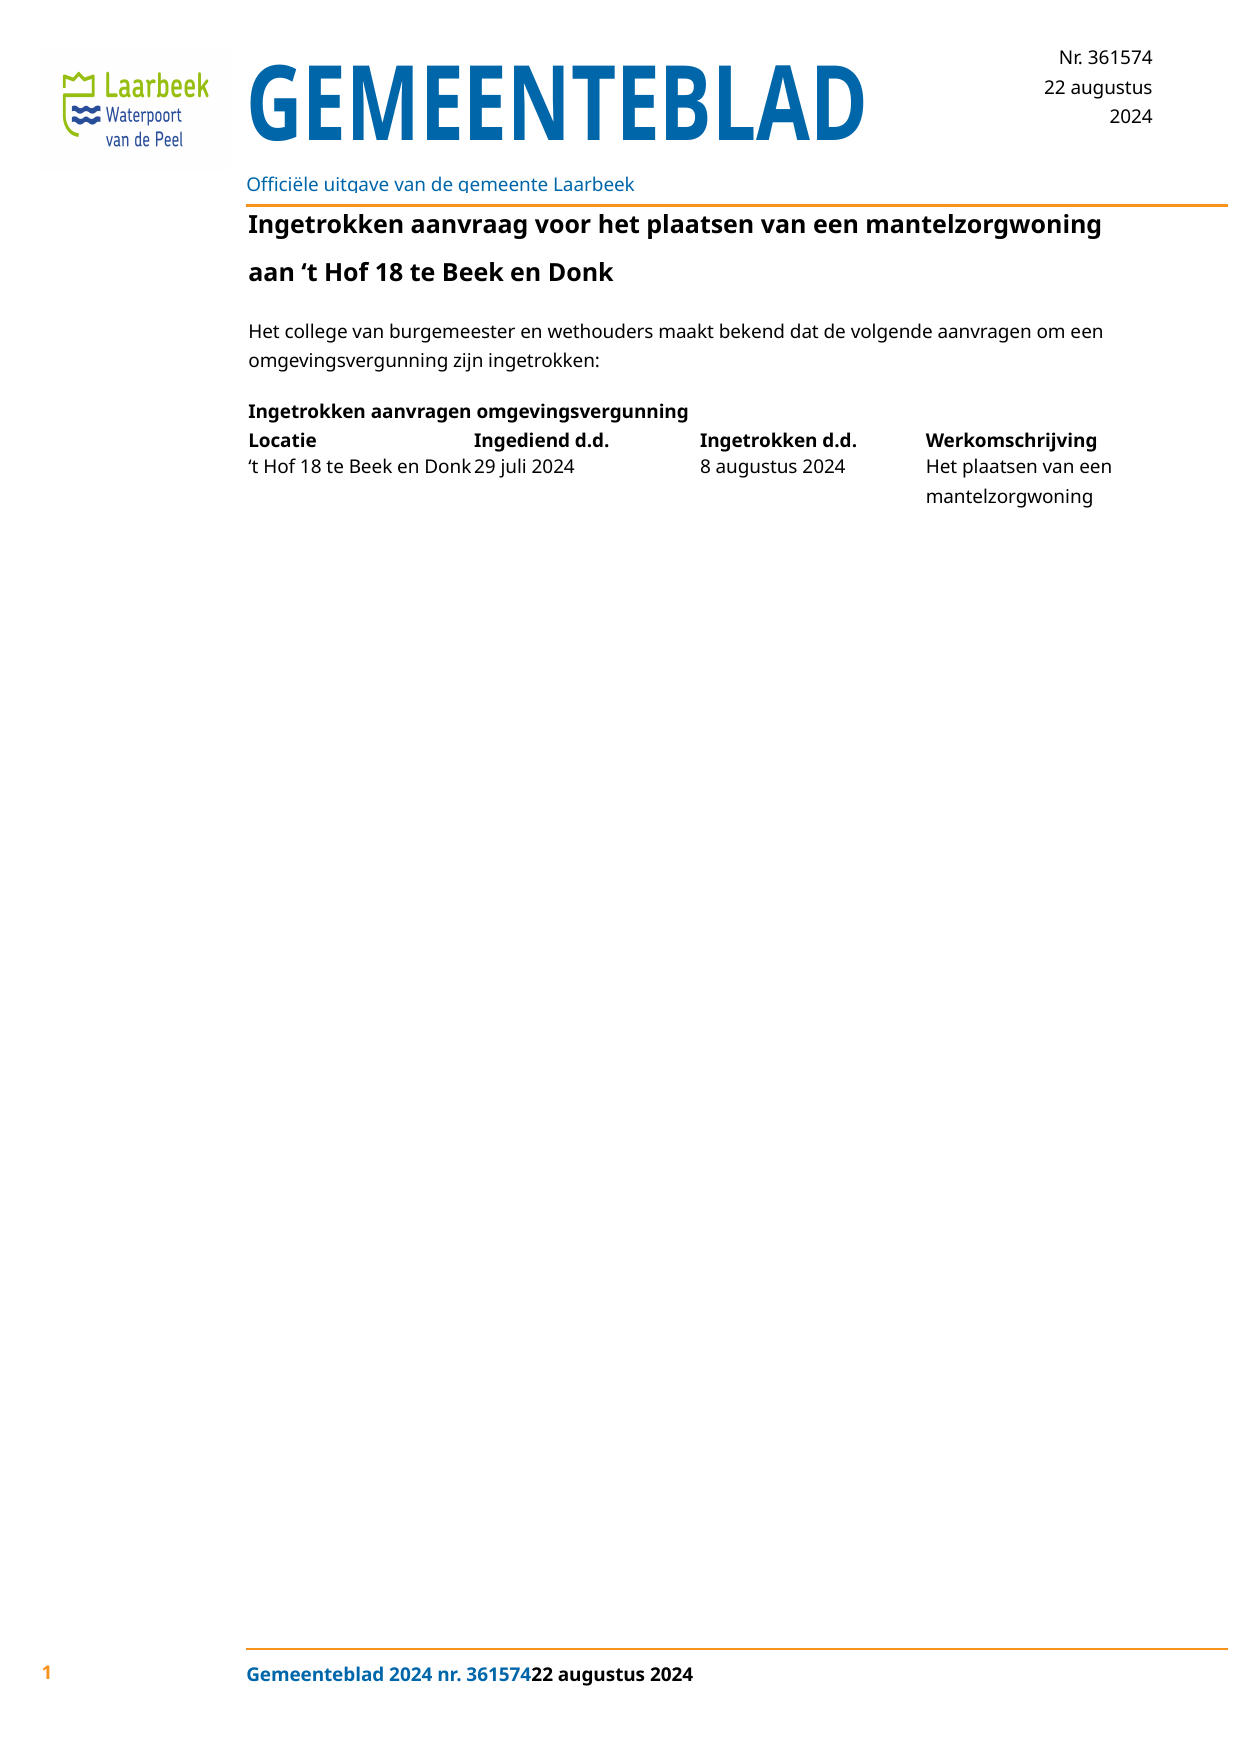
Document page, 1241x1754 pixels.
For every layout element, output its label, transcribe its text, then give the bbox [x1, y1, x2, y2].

table_cell Het plaatsen van een mantelzorgwoning [926, 453, 1152, 509]
table_header Werkomschrijving [926, 428, 1152, 453]
table_cell 8 augustus 2024 [700, 453, 926, 509]
text Ingetrokken aanvraag voor het plaatsen van een mantelzorgwoning aan ‘t Hof 18 te Beek en Donk [248, 207, 1152, 288]
table_cell ‘t Hof 18 te Beek en Donk [248, 453, 474, 509]
text Het college van burgemeester en wethouders maakt bekend dat de volgende aanvragen om een omgevingsvergunning zijn ingetrokken: [248, 318, 1152, 373]
table_header Locatie [248, 428, 474, 453]
table_header Ingediend d.d. [474, 428, 700, 453]
table_cell 29 juli 2024 [474, 453, 700, 509]
picture [41, 47, 231, 172]
text Ingetrokken aanvragen omgevingsvergunning [248, 398, 1152, 424]
table_header Ingetrokken d.d. [700, 428, 926, 453]
